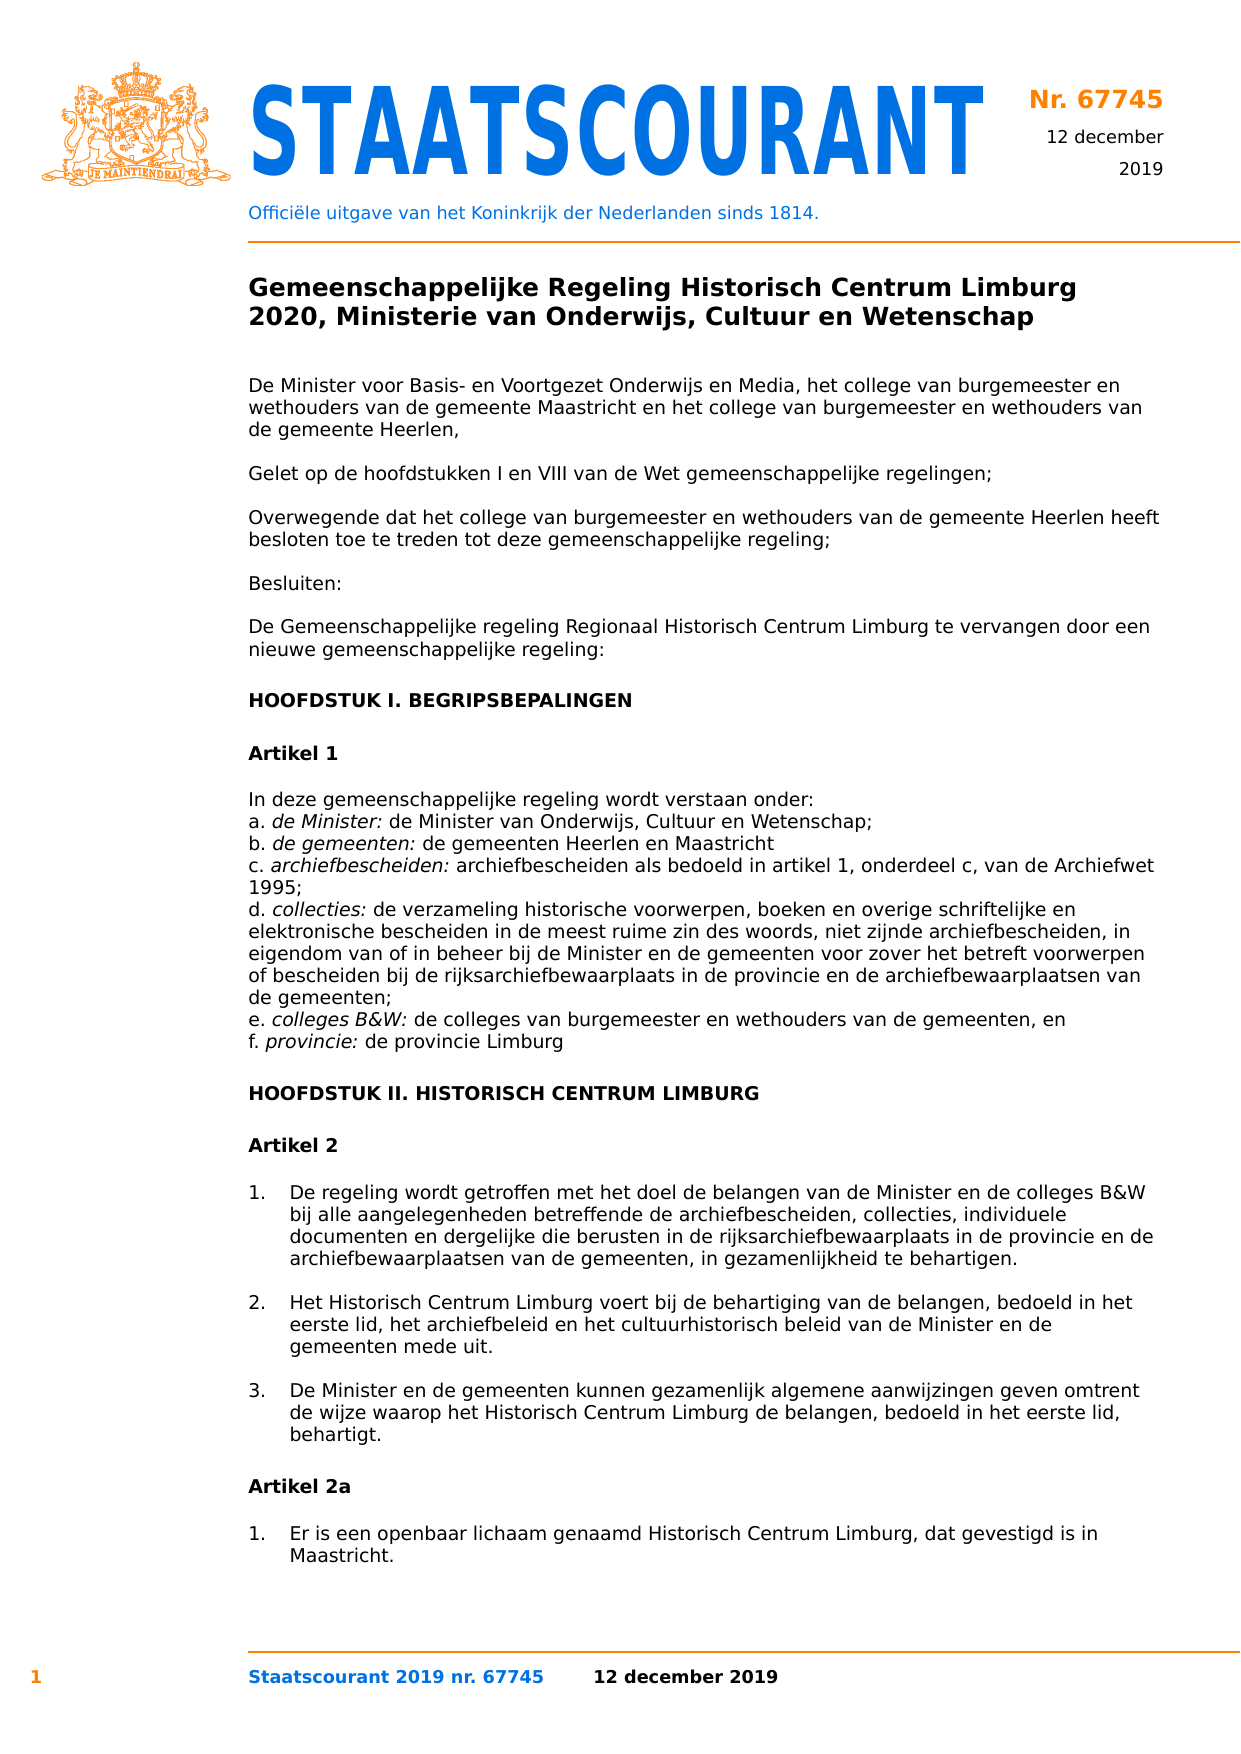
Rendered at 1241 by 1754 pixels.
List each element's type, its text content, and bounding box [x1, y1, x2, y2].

text De Gemeenschappelijke regeling Regionaal Historisch Centrum Limburg te vervangen door een nieuwe gemeenschappelijke regeling: [248, 616, 1163, 660]
subtitle Artikel 2a [248, 1476, 1163, 1498]
table_header STAATSCOURANT [248, 62, 998, 203]
text Besluiten: [248, 573, 1163, 594]
subtitle Artikel 1 [248, 742, 1163, 764]
table_cell 12 december [998, 121, 1240, 153]
text Gelet op de hoofdstukken I en VIII van de Wet gemeenschappelijke regelingen; [248, 463, 1163, 485]
table_cell 2019 [998, 153, 1240, 203]
picture [41, 62, 231, 186]
text d. collecties: de verzameling historische voorwerpen, boeken en overige schriftelijke en elektronische bescheiden in de meest ruime zin des woords, niet zijnde archiefbescheiden, in eigendom van of in beheer bij de Minister en de gemeenten voor zover het betreft voorwerpen of bescheiden bij de rijksarchiefbewaarplaats in de provincie en de archiefbewaarplaatsen van de gemeenten; [248, 899, 1163, 1009]
text c. archiefbescheiden: archiefbescheiden als bedoeld in artikel 1, onderdeel c, van de Archiefwet 1995; [248, 855, 1163, 899]
text In deze gemeenschappelijke regeling wordt verstaan onder: [248, 789, 1163, 811]
text Overwegende dat het college van burgemeester en wethouders van de gemeente Heerlen heeft besloten toe te treden tot deze gemeenschappelijke regeling; [248, 507, 1163, 551]
table_cell Officiële uitgave van het Koninkrijk der Nederlanden sinds 1814. [248, 203, 1240, 241]
text De Minister voor Basis- en Voortgezet Onderwijs en Media, het college van burgemeester en wethouders van de gemeente Maastricht en het college van burgemeester en wethouders van de gemeente Heerlen, [248, 375, 1163, 441]
text a. de Minister: de Minister van Onderwijs, Cultuur en Wetenschap; [248, 811, 1163, 833]
subtitle Artikel 2 [248, 1135, 1163, 1157]
text 2. Het Historisch Centrum Limburg voert bij de behartiging van de belangen, bedoeld in het eerste lid, het archiefbeleid en het cultuurhistorisch beleid van de Minister en de gemeenten mede uit. [248, 1292, 1163, 1358]
subtitle Gemeenschappelijke Regeling Historisch Centrum Limburg 2020, Ministerie van Onderwijs, Cultuur en Wetenschap [248, 273, 1163, 331]
text b. de gemeenten: de gemeenten Heerlen en Maastricht [248, 833, 1163, 855]
text f. provincie: de provincie Limburg [248, 1031, 1163, 1053]
table_header [25, 62, 248, 241]
table_header Nr. 67745 [998, 62, 1240, 121]
text 1. Er is een openbaar lichaam genaamd Historisch Centrum Limburg, dat gevestigd is in Maastricht. [248, 1523, 1163, 1567]
subtitle HOOFDSTUK I. BEGRIPSBEPALINGEN [248, 690, 1163, 712]
text 1. De regeling wordt getroffen met het doel de belangen van de Minister en de colleges B&W bij alle aangelegenheden betreffende de archiefbescheiden, collecties, individuele documenten en dergelijke die berusten in de rijksarchiefbewaarplaats in de provincie en de archiefbewaarplaatsen van de gemeenten, in gezamenlijkheid te behartigen. [248, 1182, 1163, 1270]
subtitle HOOFDSTUK II. HISTORISCH CENTRUM LIMBURG [248, 1083, 1163, 1105]
text e. colleges B&W: de colleges van burgemeester en wethouders van de gemeenten, en [248, 1009, 1163, 1031]
text 3. De Minister en de gemeenten kunnen gezamenlijk algemene aanwijzingen geven omtrent de wijze waarop het Historisch Centrum Limburg de belangen, bedoeld in het eerste lid, behartigt. [248, 1380, 1163, 1446]
